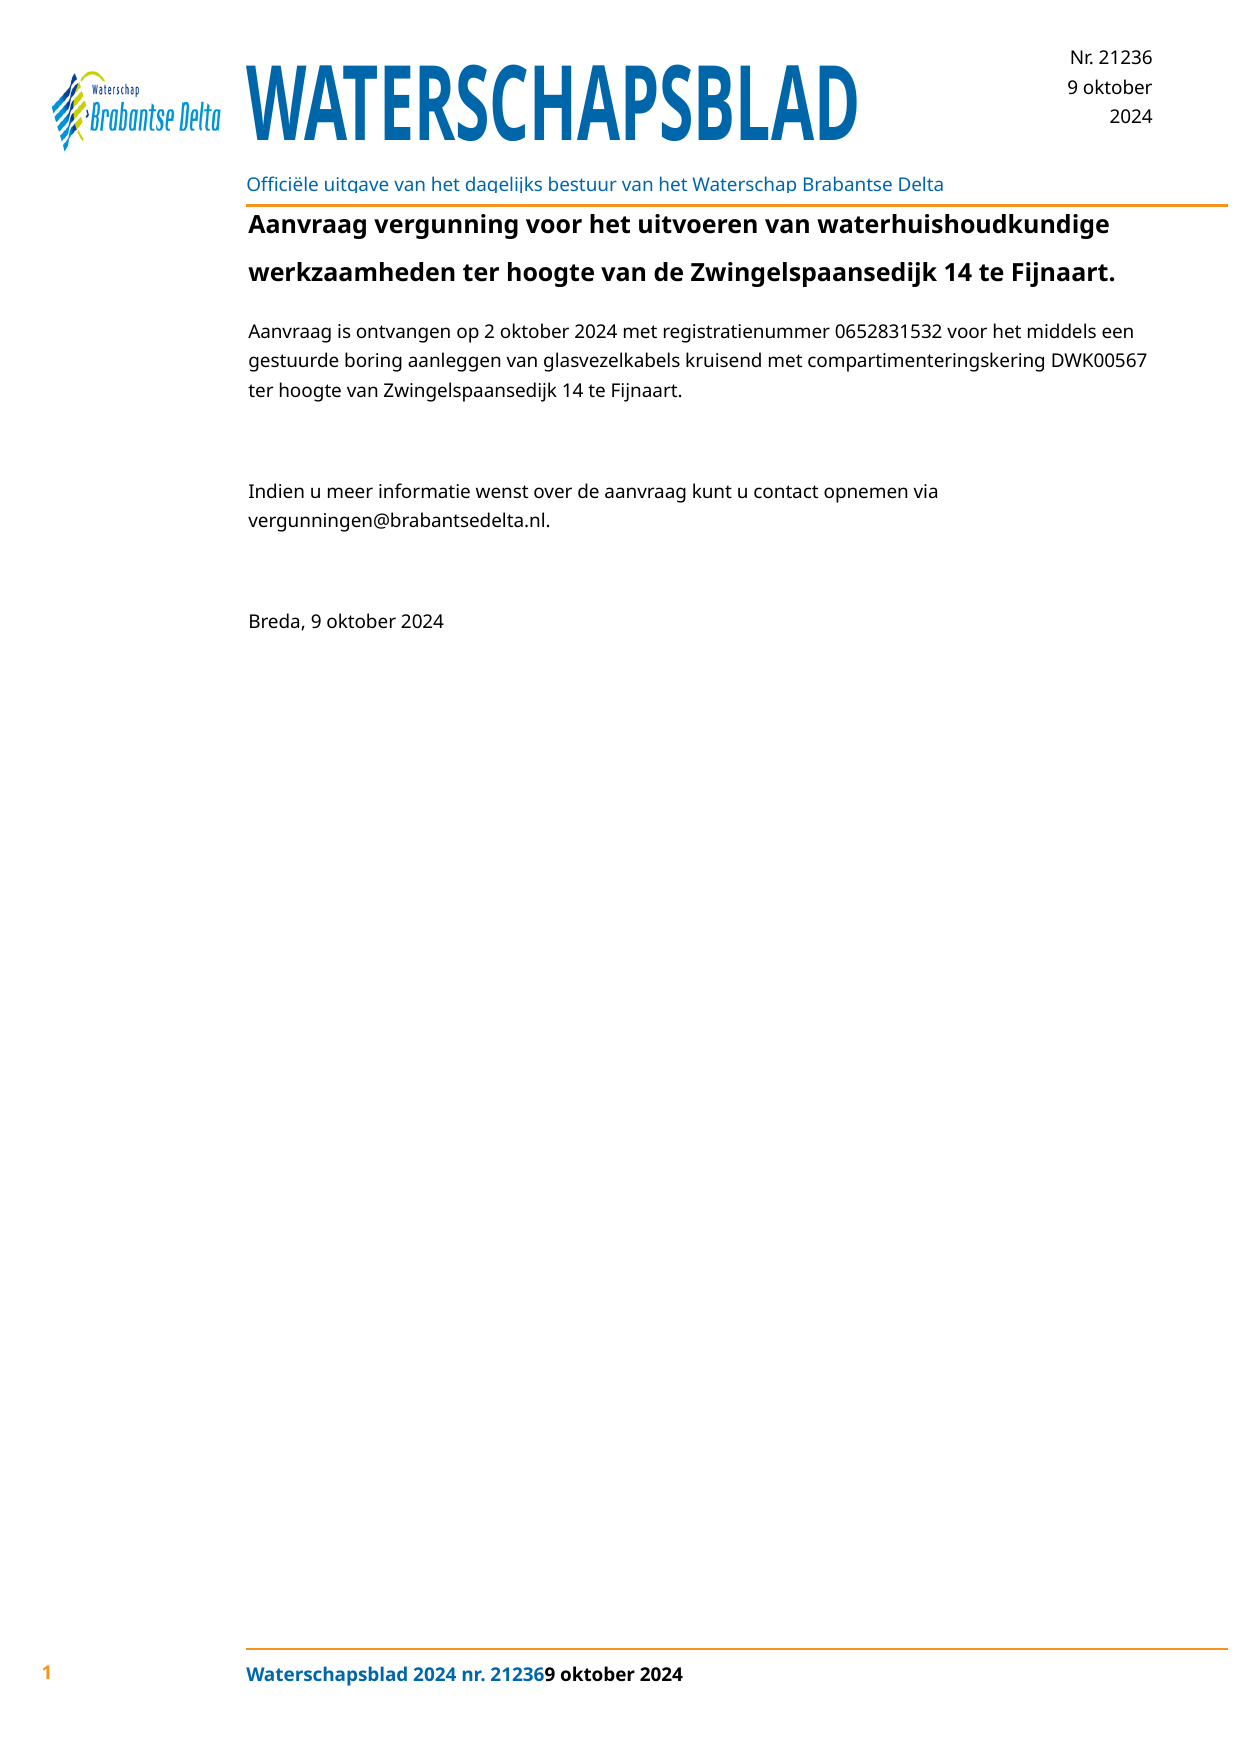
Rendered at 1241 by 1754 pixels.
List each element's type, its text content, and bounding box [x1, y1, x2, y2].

text Indien u meer informatie wenst over de aanvraag kunt u contact opnemen via vergunningen@brabantsedelta.nl. [248, 478, 1152, 533]
text Breda, 9 oktober 2024 [248, 608, 1152, 634]
text Aanvraag is ontvangen op 2 oktober 2024 met registratienummer 0652831532 voor het middels een gestuurde boring aanleggen van glasvezelkabels kruisend met compartimenteringskering DWK00567 ter hoogte van Zwingelspaansedijk 14 te Fijnaart. [248, 318, 1152, 403]
text Aanvraag vergunning voor het uitvoeren van waterhuishoudkundige werkzaamheden ter hoogte van de Zwingelspaansedijk 14 te Fijnaart. [248, 207, 1152, 288]
picture [41, 47, 231, 172]
